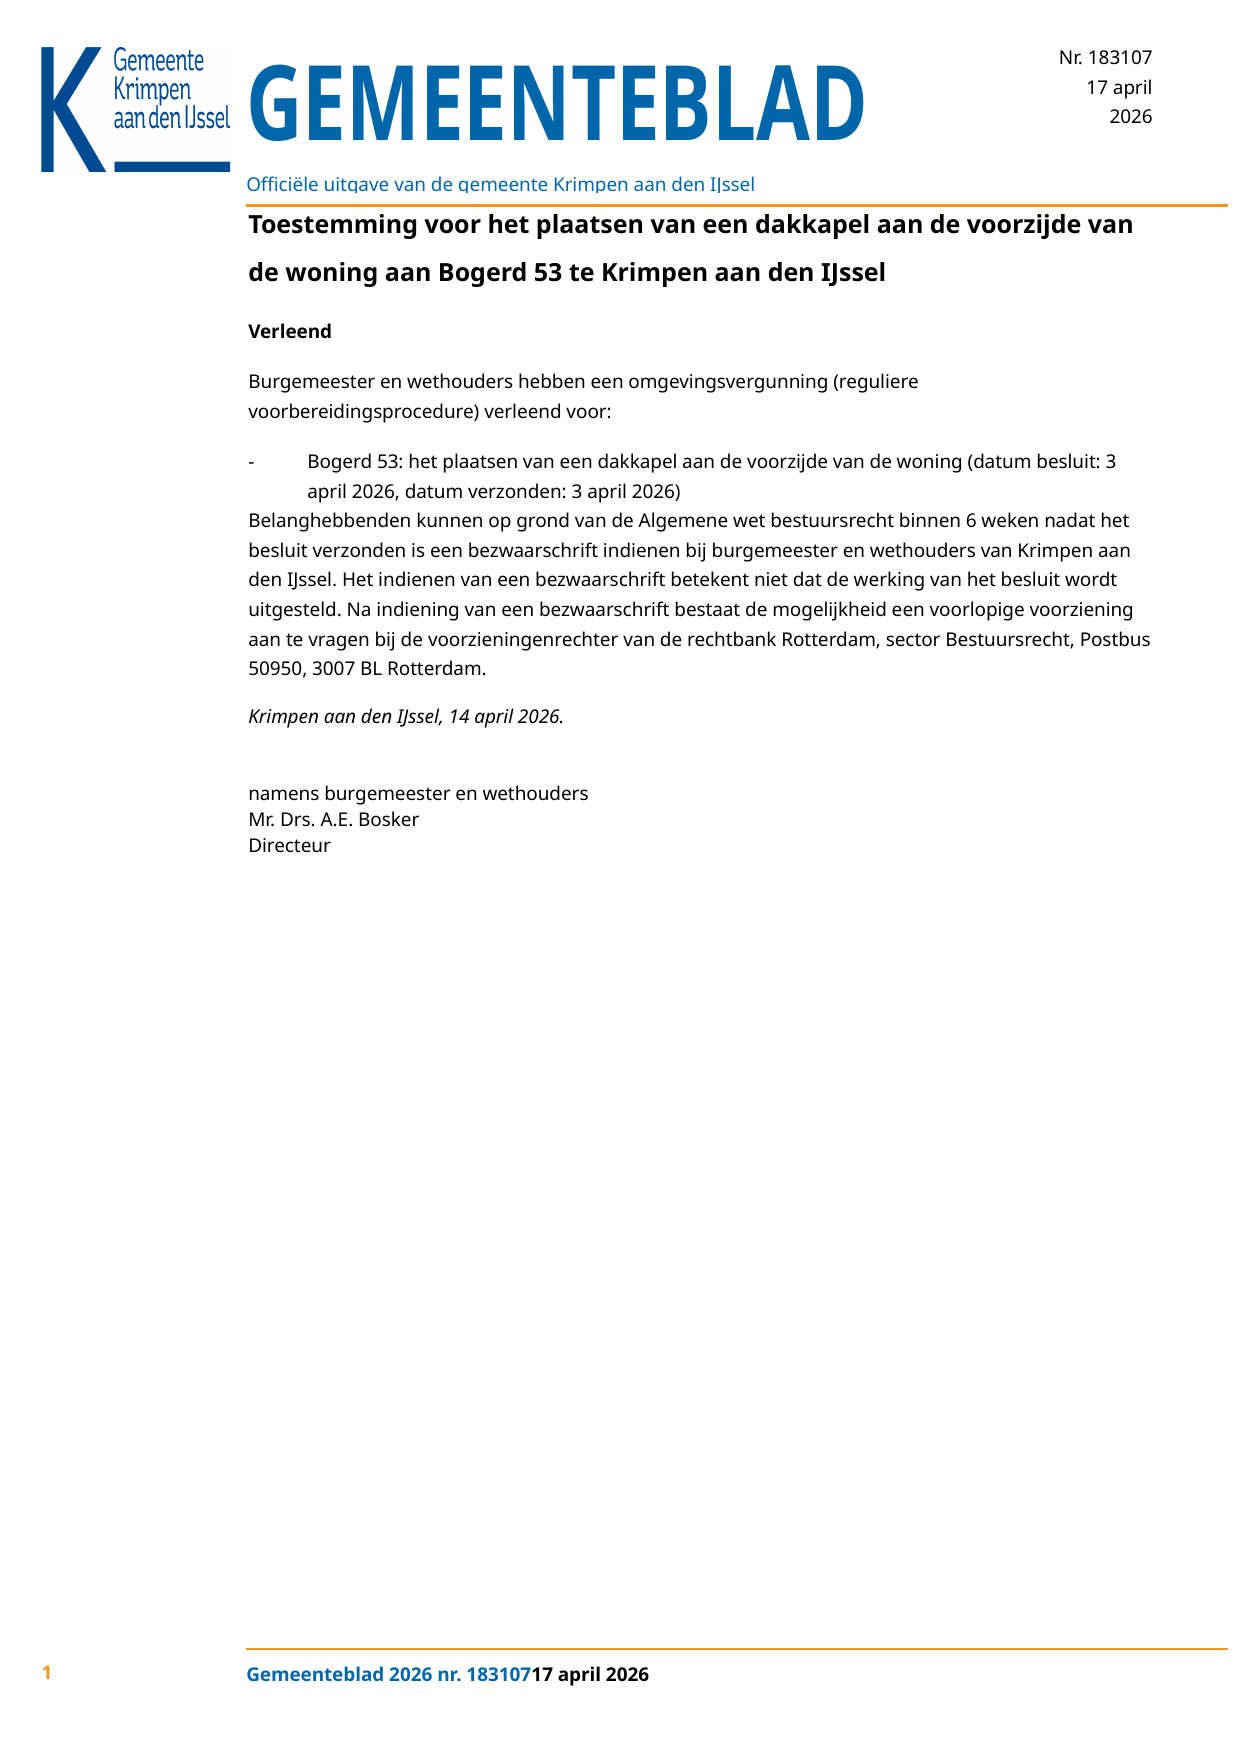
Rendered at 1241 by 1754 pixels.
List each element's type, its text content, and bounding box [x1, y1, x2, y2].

text Verleend [248, 318, 1152, 344]
text Mr. Drs. A.E. Bosker [248, 806, 1152, 832]
text Krimpen aan den IJssel, 14 april 2026. [248, 703, 1152, 729]
text namens burgemeester en wethouders [248, 780, 1152, 806]
picture [41, 47, 231, 172]
text Toestemming voor het plaatsen van een dakkapel aan de voorzijde van de woning aan Bogerd 53 te Krimpen aan den IJssel [248, 207, 1152, 288]
list Bogerd 53: het plaatsen van een dakkapel aan de voorzijde van de woning (datum besluit: 3 april 2026, datum verzonden: 3 april 2026) [248, 448, 1152, 504]
text Directeur [248, 832, 1152, 858]
text Burgemeester en wethouders hebben een omgevingsvergunning (reguliere voorbereidingsprocedure) verleend voor: [248, 368, 1152, 424]
text Belanghebbenden kunnen op grond van de Algemene wet bestuursrecht binnen 6 weken nadat het besluit verzonden is een bezwaarschrift indienen bij burgemeester en wethouders van Krimpen aan den IJssel. Het indienen van een bezwaarschrift betekent niet dat de werking van het besluit wordt uitgesteld. Na indiening van een bezwaarschrift bestaat de mogelijkheid een voorlopige voorziening aan te vragen bij de voorzieningenrechter van de rechtbank Rotterdam, sector Bestuursrecht, Postbus 50950, 3007 BL Rotterdam. [248, 507, 1152, 681]
